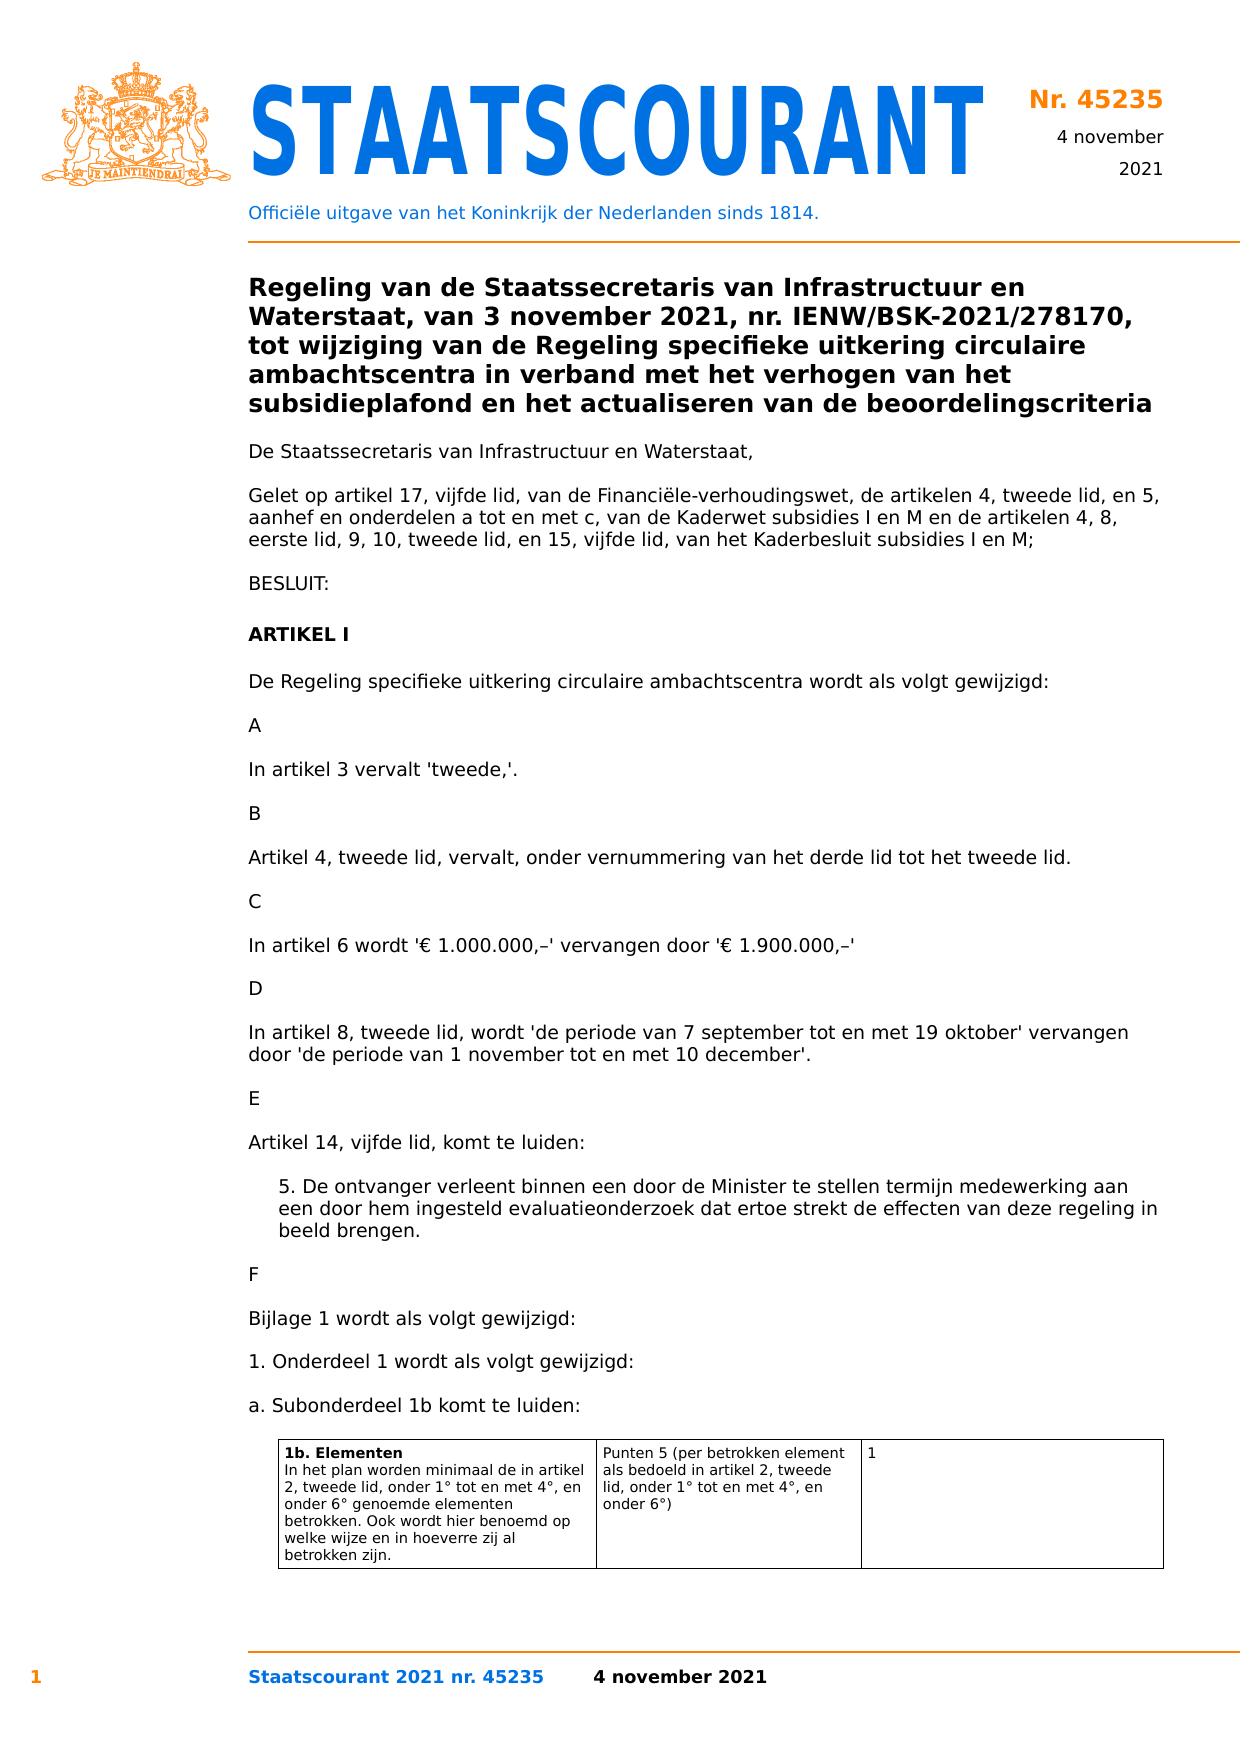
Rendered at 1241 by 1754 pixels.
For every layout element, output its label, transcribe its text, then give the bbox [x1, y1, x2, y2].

table_cell Officiële uitgave van het Koninkrijk der Nederlanden sinds 1814. [248, 203, 1240, 241]
text In artikel 8, tweede lid, wordt 'de periode van 7 september tot en met 19 oktober' vervangen door 'de periode van 1 november tot en met 10 december'. [248, 1022, 1163, 1066]
table_header Nr. 45235 [998, 62, 1240, 121]
text BESLUIT: [248, 572, 1163, 594]
subtitle ARTIKEL I [248, 624, 1163, 646]
text E [248, 1088, 1163, 1110]
text Gelet op artikel 17, vijfde lid, van de Financiële-verhoudingswet, de artikelen 4, tweede lid, en 5, aanhef en onderdelen a tot en met c, van de Kaderwet subsidies I en M en de artikelen 4, 8, eerste lid, 9, 10, tweede lid, en 15, vijfde lid, van het Kaderbesluit subsidies I en M; [248, 484, 1163, 551]
text Artikel 14, vijfde lid, komt te luiden: [248, 1132, 1163, 1154]
text De Regeling specifieke uitkering circulaire ambachtscentra wordt als volgt gewijzigd: [248, 671, 1163, 693]
text Bijlage 1 wordt als volgt gewijzigd: [248, 1307, 1163, 1329]
table_cell 4 november [998, 121, 1240, 153]
text De Staatssecretaris van Infrastructuur en Waterstaat, [248, 441, 1163, 463]
table_header STAATSCOURANT [248, 62, 998, 203]
text In artikel 6 wordt '€ 1.000.000,–' vervangen door '€ 1.900.000,–' [248, 934, 1163, 956]
table_header Punten 5 (per betrokken element als bedoeld in artikel 2, tweede lid, onder 1° tot en met 4°, en onder 6°) [597, 1440, 861, 1568]
text F [248, 1263, 1163, 1286]
text A [248, 715, 1163, 737]
text C [248, 891, 1163, 913]
table_header 1b. Elementen In het plan worden minimaal de in artikel 2, tweede lid, onder 1° tot en met 4°, en onder 6° genoemde elementen betrokken. Ook wordt hier benoemd op welke wijze en in hoeverre zij al betrokken zijn. [279, 1440, 596, 1568]
text 5. De ontvanger verleent binnen een door de Minister te stellen termijn medewerking aan een door hem ingesteld evaluatieonderzoek dat ertoe strekt de effecten van deze regeling in beeld brengen. [278, 1176, 1163, 1242]
table_header [25, 62, 248, 241]
subtitle Regeling van de Staatssecretaris van Infrastructuur en Waterstaat, van 3 november 2021, nr. IENW/BSK-2021/278170, tot wijziging van de Regeling specifieke uitkering circulaire ambachtscentra in verband met het verhogen van het subsidieplafond en het actualiseren van de beoordelingscriteria [248, 273, 1163, 419]
text Artikel 4, tweede lid, vervalt, onder vernummering van het derde lid tot het tweede lid. [248, 847, 1163, 869]
text D [248, 978, 1163, 1000]
table_cell 2021 [998, 153, 1240, 203]
text 1. Onderdeel 1 wordt als volgt gewijzigd: [248, 1351, 1163, 1373]
text In artikel 3 vervalt 'tweede,'. [248, 759, 1163, 781]
text a. Subonderdeel 1b komt te luiden: [248, 1395, 1163, 1417]
table_header 1 [862, 1440, 1163, 1568]
text B [248, 803, 1163, 825]
picture [41, 62, 231, 186]
